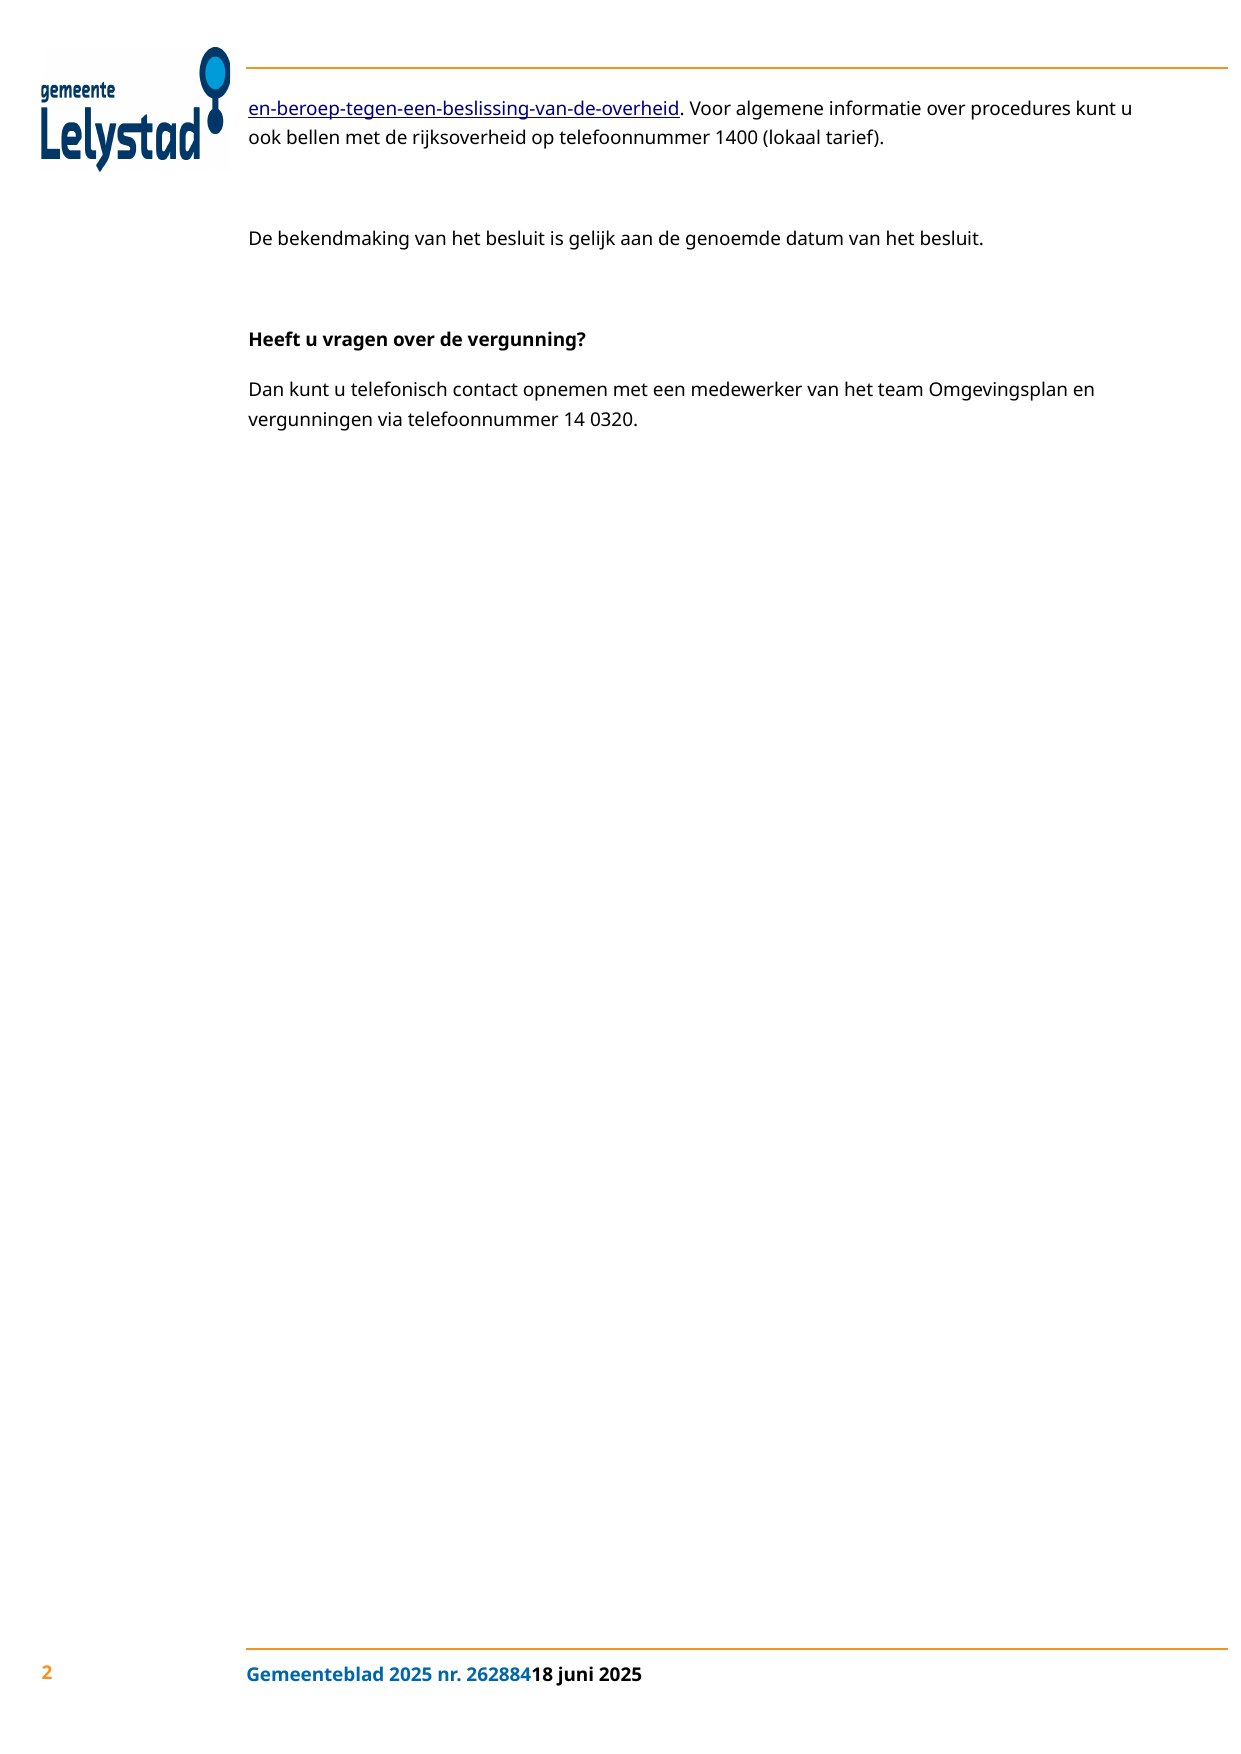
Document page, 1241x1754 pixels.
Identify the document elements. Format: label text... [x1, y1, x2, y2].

picture [41, 47, 231, 172]
text De bekendmaking van het besluit is gelijk aan de genoemde datum van het besluit. [248, 225, 1152, 251]
text Dan kunt u telefonisch contact opnemen met een medewerker van het team Omgevingsplan en vergunningen via telefoonnummer 14 0320. [248, 376, 1152, 432]
text en-beroep-tegen-een-beslissing-van-de-overheid. Voor algemene informatie over procedures kunt u ook bellen met de rijksoverheid op telefoonnummer 1400 (lokaal tarief). [248, 95, 1152, 150]
text Heeft u vragen over de vergunning? [248, 326, 1152, 352]
